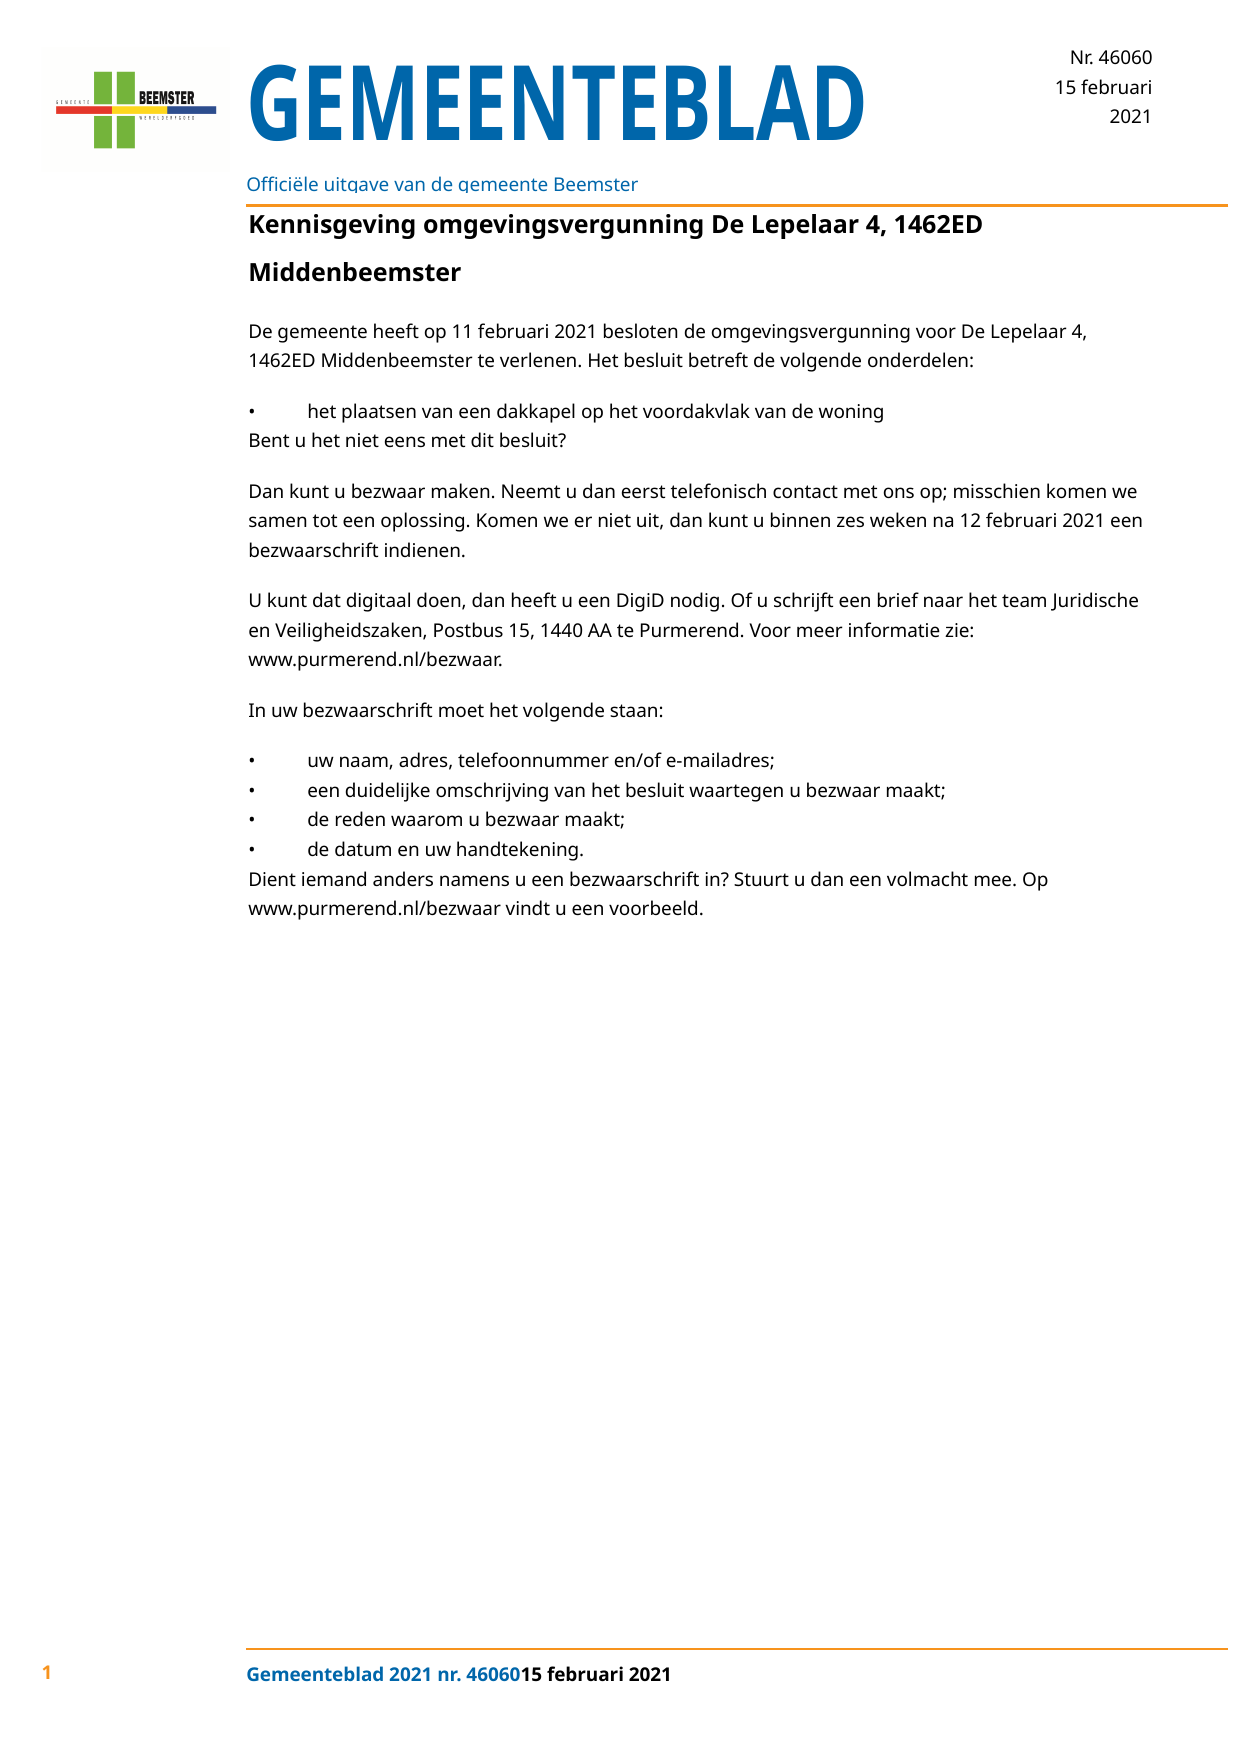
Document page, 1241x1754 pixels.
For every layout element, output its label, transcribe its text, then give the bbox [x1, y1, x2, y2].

text De gemeente heeft op 11 februari 2021 besloten de omgevingsvergunning voor De Lepelaar 4, 1462ED Middenbeemster te verlenen. Het besluit betreft de volgende onderdelen: [248, 318, 1152, 373]
text Dient iemand anders namens u een bezwaarschrift in? Stuurt u dan een volmacht mee. Op www.purmerend.nl/bezwaar vindt u een voorbeeld. [248, 866, 1152, 921]
text Kennisgeving omgevingsvergunning De Lepelaar 4, 1462ED Middenbeemster [248, 207, 1152, 288]
text Dan kunt u bezwaar maken. Neemt u dan eerst telefonisch contact met ons op; misschien komen we samen tot een oplossing. Komen we er niet uit, dan kunt u binnen zes weken na 12 februari 2021 een bezwaarschrift indienen. [248, 478, 1152, 563]
list uw naam, adres, telefoonnummer en/of e-mailadres; [248, 747, 1152, 773]
list een duidelijke omschrijving van het besluit waartegen u bezwaar maakt; [248, 777, 1152, 803]
text In uw bezwaarschrift moet het volgende staan: [248, 697, 1152, 723]
list het plaatsen van een dakkapel op het voordakvlak van de woning [248, 398, 1152, 424]
list de datum en uw handtekening. [248, 836, 1152, 862]
text U kunt dat digitaal doen, dan heeft u een DigiD nodig. Of u schrijft een brief naar het team Juridische en Veiligheidszaken, Postbus 15, 1440 AA te Purmerend. Voor meer informatie zie: www.purmerend.nl/bezwaar. [248, 587, 1152, 672]
text Bent u het niet eens met dit besluit? [248, 427, 1152, 453]
picture [41, 47, 231, 172]
list de reden waarom u bezwaar maakt; [248, 807, 1152, 832]
